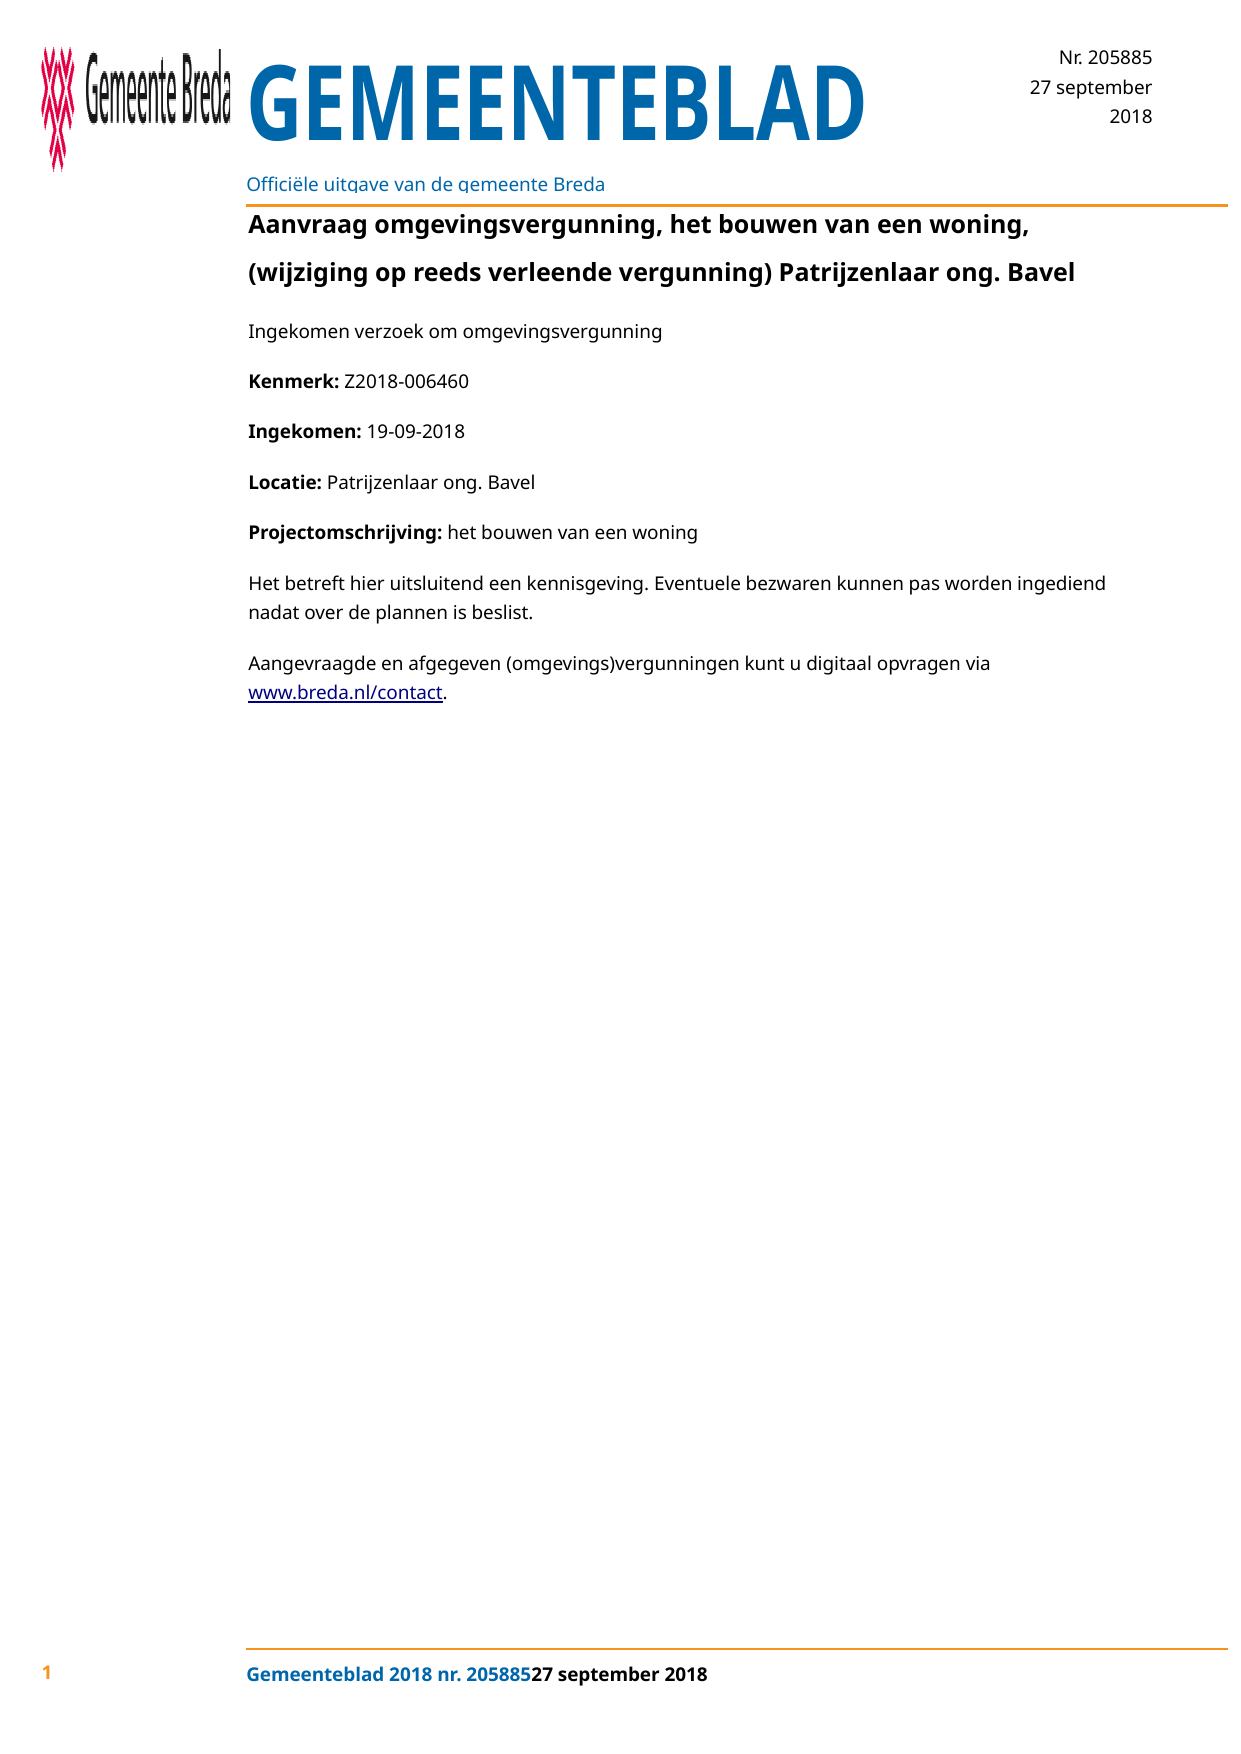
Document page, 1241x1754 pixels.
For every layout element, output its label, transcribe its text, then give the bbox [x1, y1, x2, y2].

text Aangevraagde en afgegeven (omgevings)vergunningen kunt u digitaal opvragen via www.breda.nl/contact. [248, 650, 1152, 705]
text Projectomschrijving: het bouwen van een woning [248, 519, 1152, 545]
text Ingekomen verzoek om omgevingsvergunning [248, 318, 1152, 344]
text Aanvraag omgevingsvergunning, het bouwen van een woning, (wijziging op reeds verleende vergunning) Patrijzenlaar ong. Bavel [248, 207, 1152, 288]
text Het betreft hier uitsluitend een kennisgeving. Eventuele bezwaren kunnen pas worden ingediend nadat over de plannen is beslist. [248, 570, 1152, 625]
text Locatie: Patrijzenlaar ong. Bavel [248, 469, 1152, 495]
picture [41, 47, 231, 172]
text Kenmerk: Z2018-006460 [248, 368, 1152, 394]
text Ingekomen: 19-09-2018 [248, 419, 1152, 444]
